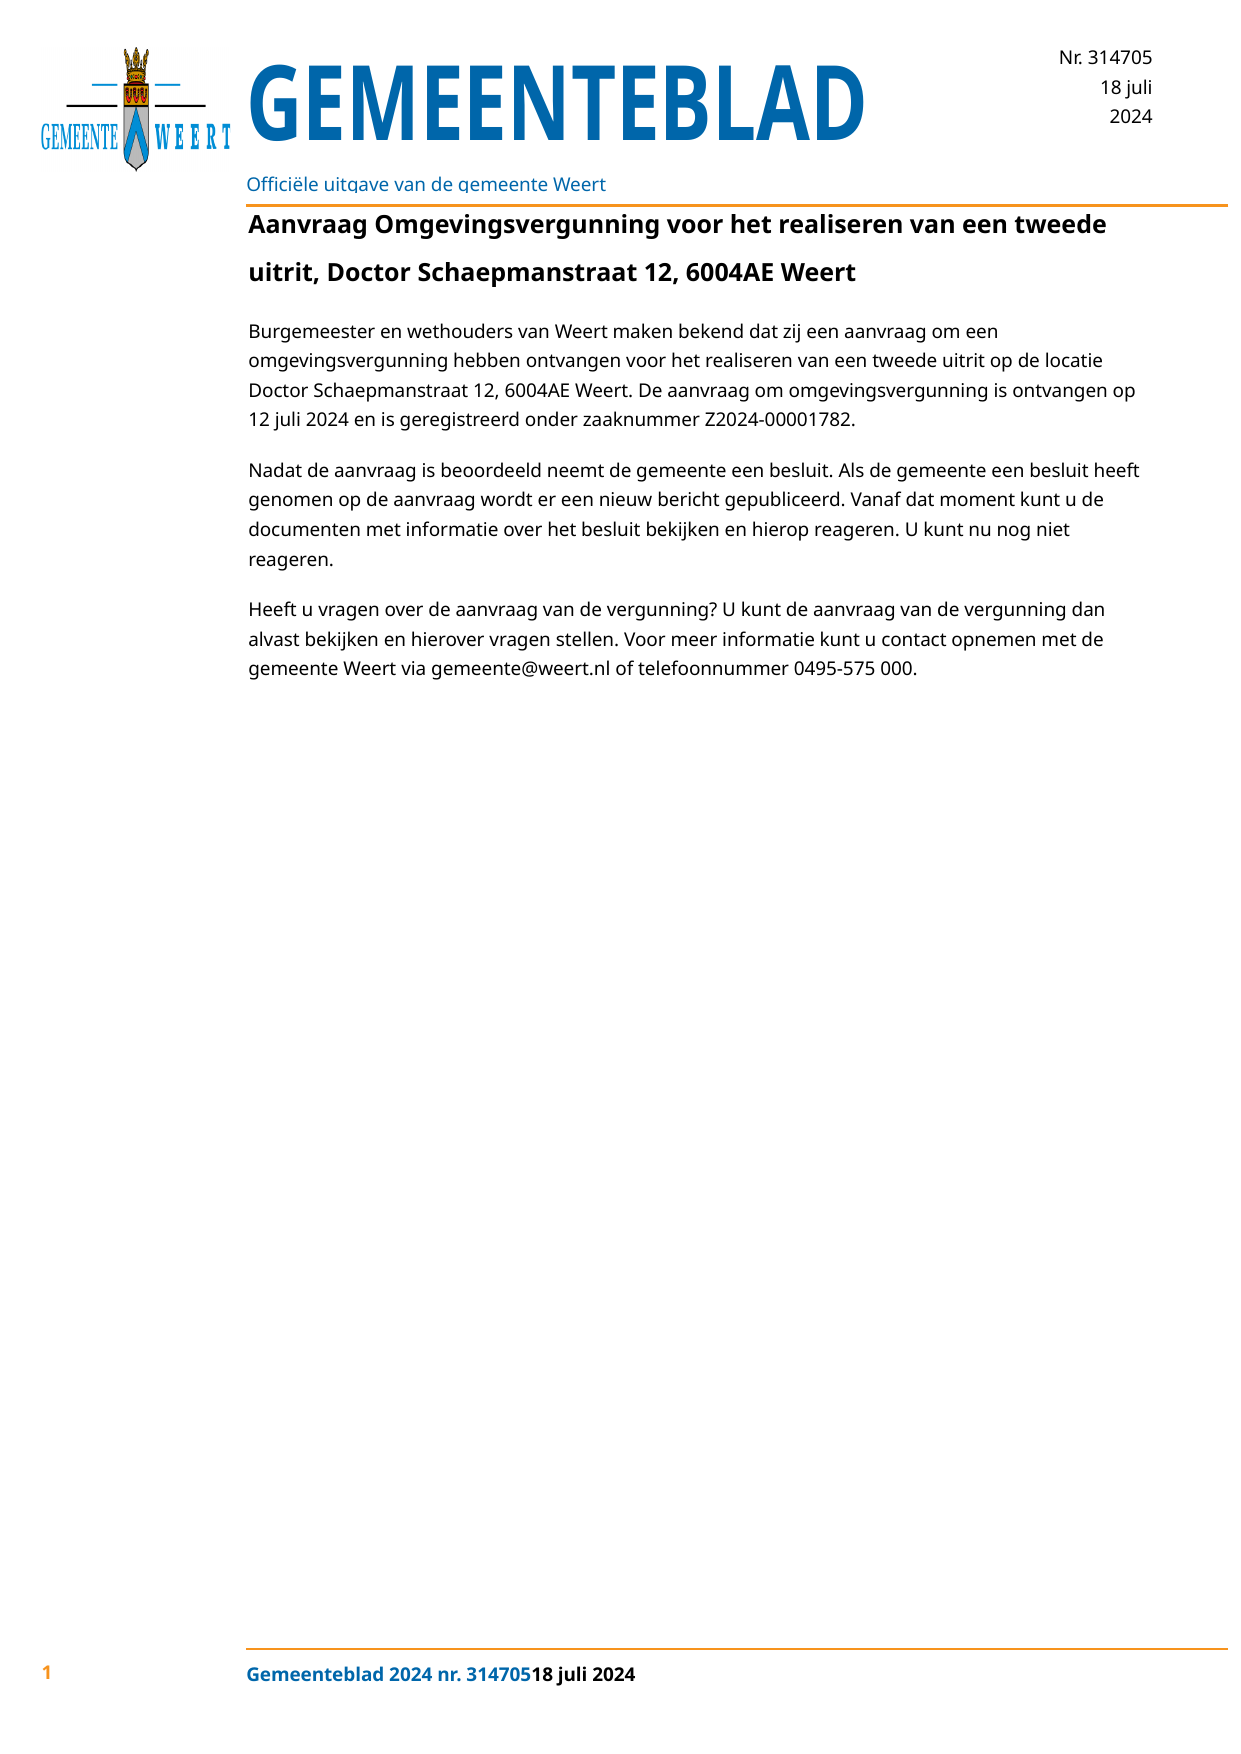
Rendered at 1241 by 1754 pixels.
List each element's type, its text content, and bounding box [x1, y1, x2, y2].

text Burgemeester en wethouders van Weert maken bekend dat zij een aanvraag om een omgevingsvergunning hebben ontvangen voor het realiseren van een tweede uitrit op de locatie Doctor Schaepmanstraat 12, 6004AE Weert. De aanvraag om omgevingsvergunning is ontvangen op 12 juli 2024 en is geregistreerd onder zaaknummer Z2024-00001782. [248, 318, 1152, 432]
text Nadat de aanvraag is beoordeeld neemt de gemeente een besluit. Als de gemeente een besluit heeft genomen op de aanvraag wordt er een nieuw bericht gepubliceerd. Vanaf dat moment kunt u de documenten met informatie over het besluit bekijken en hierop reageren. U kunt nu nog niet reageren. [248, 457, 1152, 572]
text Heeft u vragen over de aanvraag van de vergunning? U kunt de aanvraag van de vergunning dan alvast bekijken en hierover vragen stellen. Voor meer informatie kunt u contact opnemen met de gemeente Weert via gemeente@weert.nl of telefoonnummer 0495-575 000. [248, 596, 1152, 681]
text Aanvraag Omgevingsvergunning voor het realiseren van een tweede uitrit, Doctor Schaepmanstraat 12, 6004AE Weert [248, 207, 1152, 288]
picture [41, 47, 231, 172]
